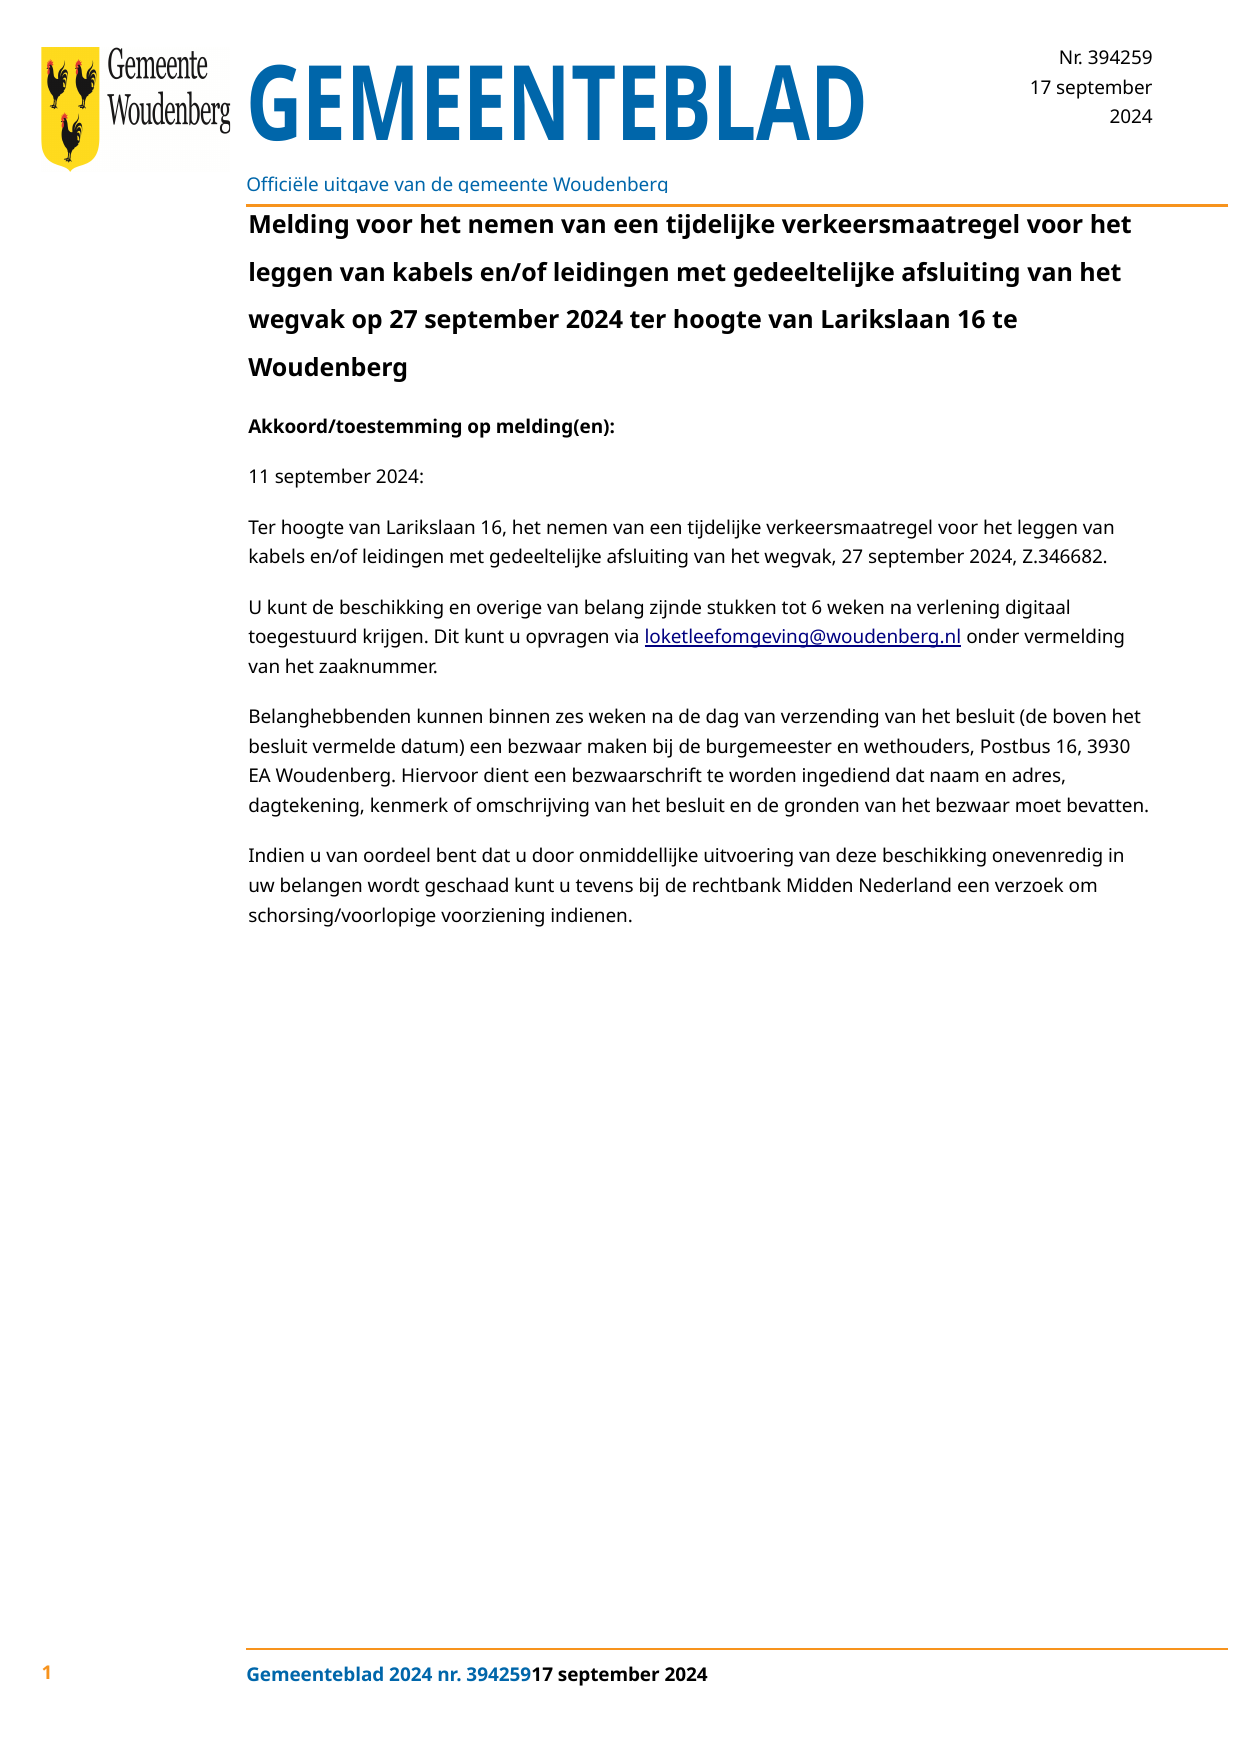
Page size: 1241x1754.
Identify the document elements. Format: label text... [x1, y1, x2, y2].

text Belanghebbenden kunnen binnen zes weken na de dag van verzending van het besluit (de boven het besluit vermelde datum) een bezwaar maken bij de burgemeester en wethouders, Postbus 16, 3930 EA Woudenberg. Hiervoor dient een bezwaarschrift te worden ingediend dat naam en adres, dagtekening, kenmerk of omschrijving van het besluit en de gronden van het bezwaar moet bevatten. [248, 703, 1152, 818]
text Akkoord/toestemming op melding(en): [248, 413, 1152, 439]
text Melding voor het nemen van een tijdelijke verkeersmaatregel voor het leggen van kabels en/of leidingen met gedeeltelijke afsluiting van het wegvak op 27 september 2024 ter hoogte van Larikslaan 16 te Woudenberg [248, 207, 1152, 384]
picture [41, 47, 231, 172]
text Ter hoogte van Larikslaan 16, het nemen van een tijdelijke verkeersmaatregel voor het leggen van kabels en/of leidingen met gedeeltelijke afsluiting van het wegvak, 27 september 2024, Z.346682. [248, 514, 1152, 569]
text U kunt de beschikking en overige van belang zijnde stukken tot 6 weken na verlening digitaal toegestuurd krijgen. Dit kunt u opvragen via loketleefomgeving@woudenberg.nl onder vermelding van het zaaknummer. [248, 594, 1152, 679]
text Indien u van oordeel bent dat u door onmiddellijke uitvoering van deze beschikking onevenredig in uw belangen wordt geschaad kunt u tevens bij de rechtbank Midden Nederland een verzoek om schorsing/voorlopige voorziening indienen. [248, 843, 1152, 928]
text 11 september 2024: [248, 463, 1152, 489]
